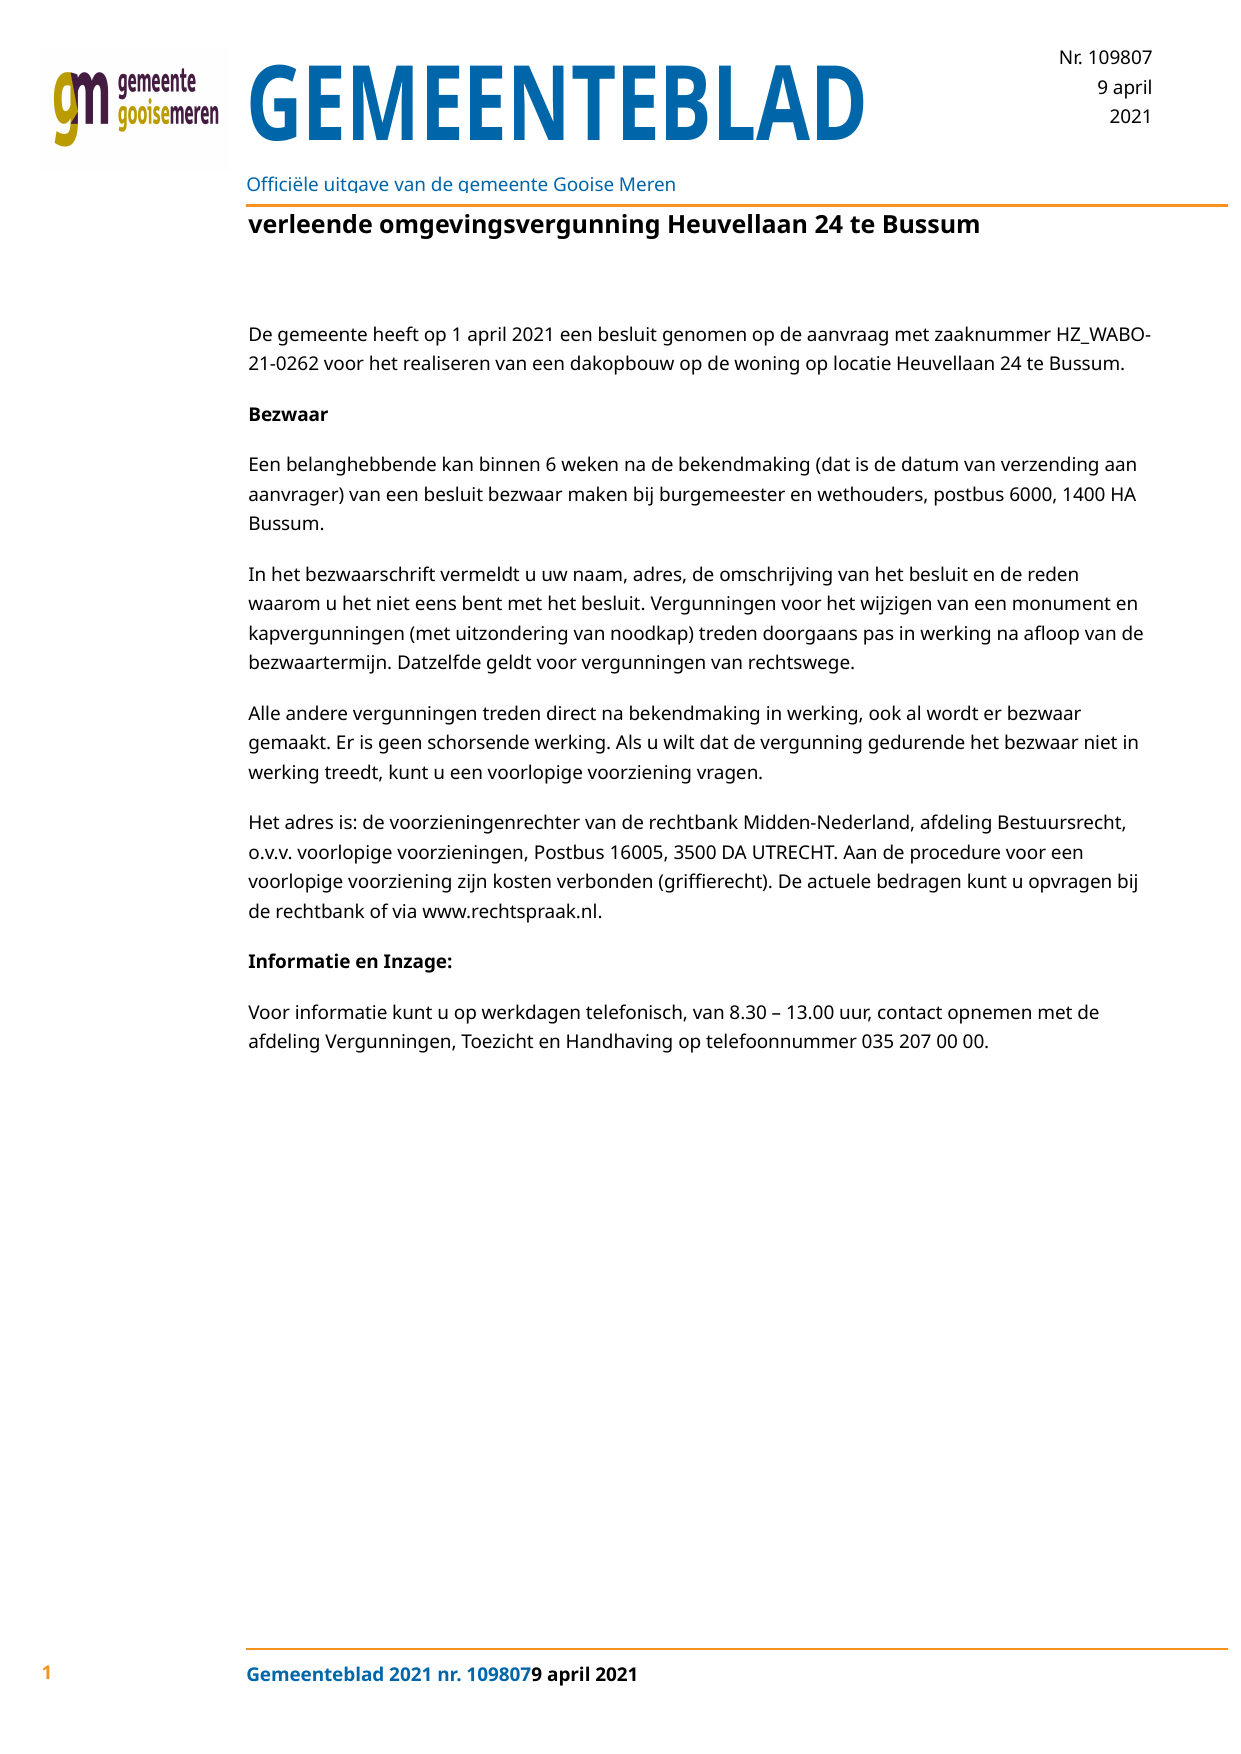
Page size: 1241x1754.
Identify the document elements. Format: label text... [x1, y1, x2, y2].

text Het adres is: de voorzieningenrechter van de rechtbank Midden-Nederland, afdeling Bestuursrecht, o.v.v. voorlopige voorzieningen, Postbus 16005, 3500 DA UTRECHT. Aan de procedure voor een voorlopige voorziening zijn kosten verbonden (griffierecht). De actuele bedragen kunt u opvragen bij de rechtbank of via www.rechtspraak.nl. [248, 809, 1152, 924]
text Bezwaar [248, 401, 1152, 426]
text Informatie en Inzage: [248, 949, 1152, 974]
text De gemeente heeft op 1 april 2021 een besluit genomen op de aanvraag met zaaknummer HZ_WABO-21-0262 voor het realiseren van een dakopbouw op de woning op locatie Heuvellaan 24 te Bussum. [248, 321, 1152, 376]
text Een belanghebbende kan binnen 6 weken na de bekendmaking (dat is de datum van verzending aan aanvrager) van een besluit bezwaar maken bij burgemeester en wethouders, postbus 6000, 1400 HA Bussum. [248, 451, 1152, 536]
picture [41, 47, 231, 172]
text Voor informatie kunt u op werkdagen telefonisch, van 8.30 – 13.00 uur, contact opnemen met de afdeling Vergunningen, Toezicht en Handhaving op telefoonnummer 035 207 00 00. [248, 999, 1152, 1054]
text In het bezwaarschrift vermeldt u uw naam, adres, de omschrijving van het besluit en de reden waarom u het niet eens bent met het besluit. Vergunningen voor het wijzigen van een monument en kapvergunningen (met uitzondering van noodkap) treden doorgaans pas in werking na afloop van de bezwaartermijn. Datzelfde geldt voor vergunningen van rechtswege. [248, 561, 1152, 675]
text verleende omgevingsvergunning Heuvellaan 24 te Bussum [248, 207, 1152, 241]
text Alle andere vergunningen treden direct na bekendmaking in werking, ook al wordt er bezwaar gemaakt. Er is geen schorsende werking. Als u wilt dat de vergunning gedurende het bezwaar niet in werking treedt, kunt u een voorlopige voorziening vragen. [248, 700, 1152, 785]
